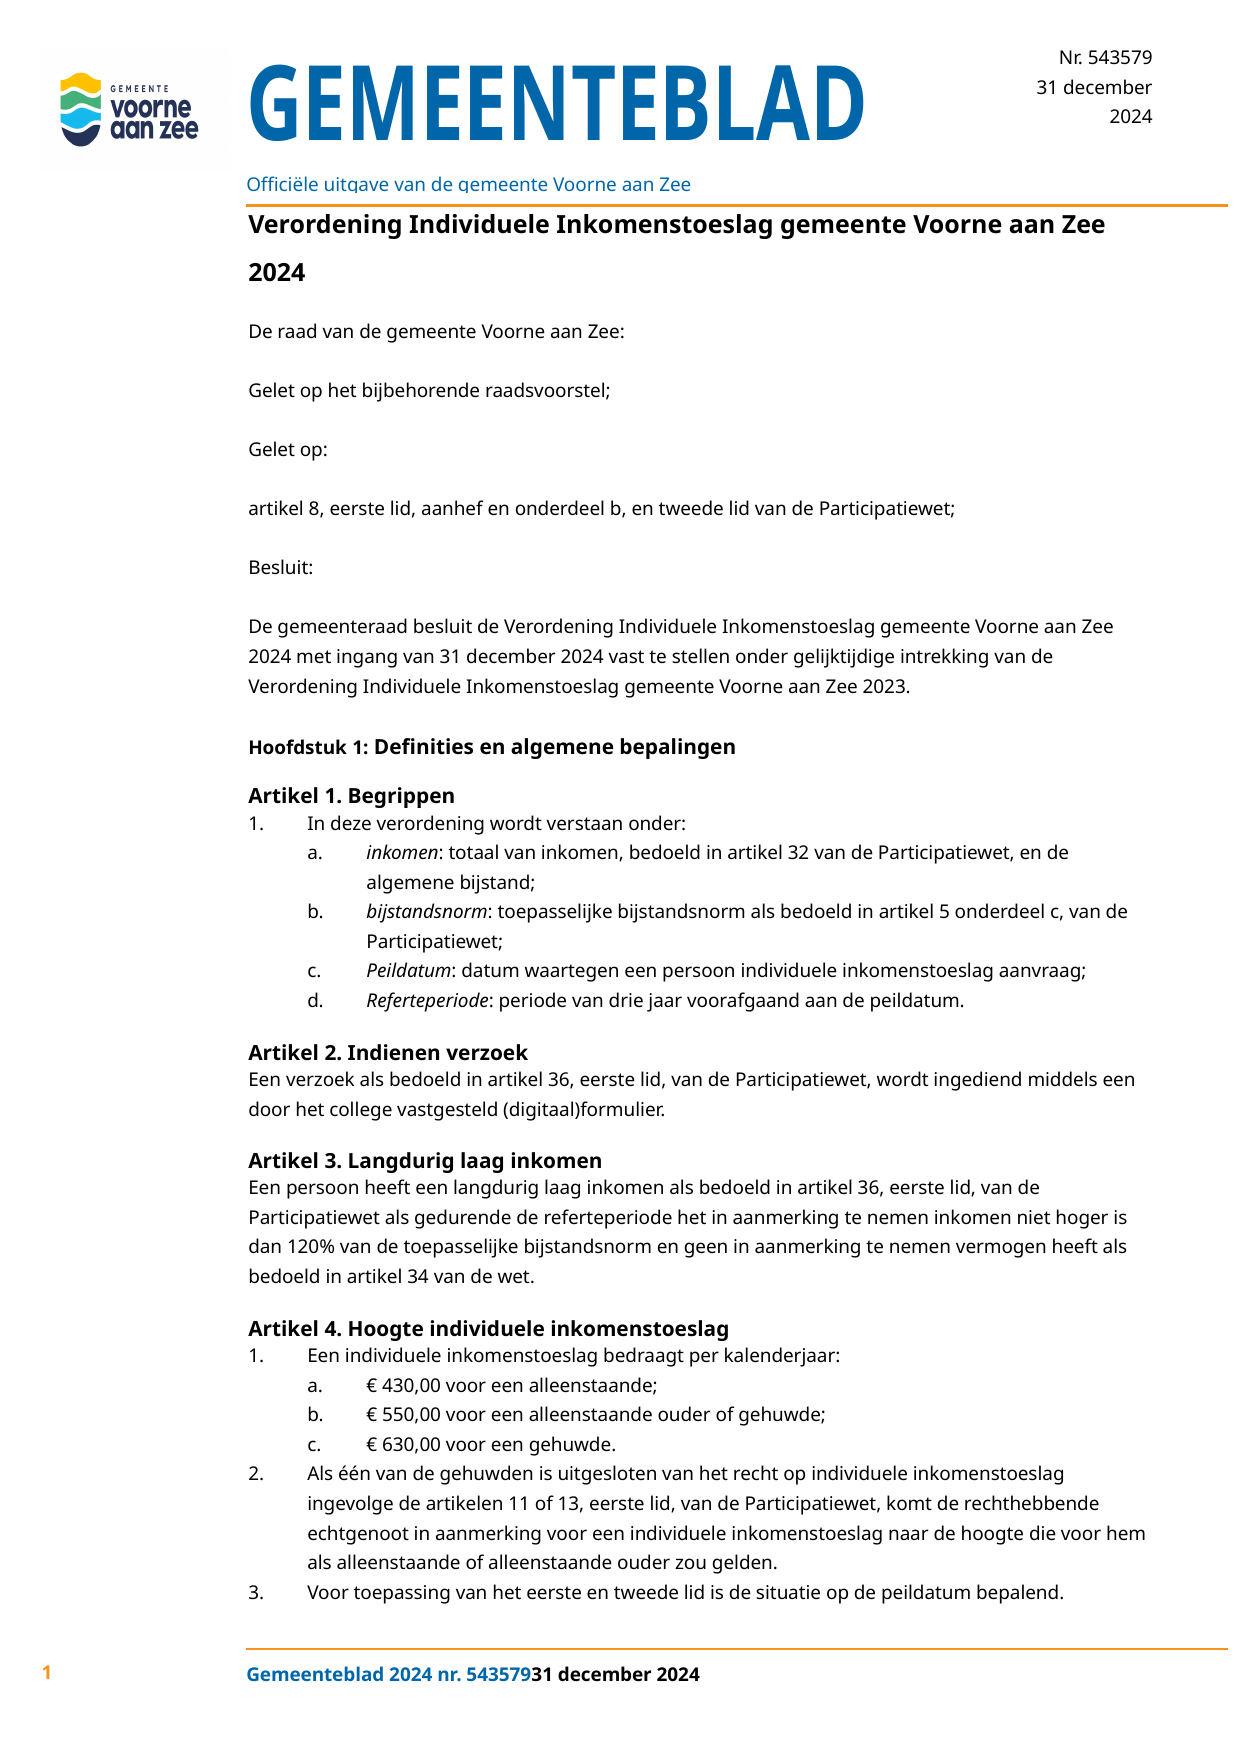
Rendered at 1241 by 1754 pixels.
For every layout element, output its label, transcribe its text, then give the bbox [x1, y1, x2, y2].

list Voor toepassing van het eerste en tweede lid is de situatie op de peildatum bepalend. [248, 1579, 1152, 1604]
picture [41, 47, 231, 172]
list Een individuele inkomenstoeslag bedraagt per kalenderjaar: [248, 1342, 1152, 1368]
list In deze verordening wordt verstaan onder: [248, 810, 1152, 836]
list € 550,00 voor een alleenstaande ouder of gehuwde; [307, 1401, 1152, 1427]
list Referteperiode: periode van drie jaar voorafgaand aan de peildatum. [307, 987, 1152, 1013]
text Gelet op het bijbehorende raadsvoorstel; [248, 377, 1152, 403]
text Artikel 3. Langdurig laag inkomen [248, 1146, 1152, 1174]
text De gemeenteraad besluit de Verordening Individuele Inkomenstoeslag gemeente Voorne aan Zee 2024 met ingang van 31 december 2024 vast te stellen onder gelijktijdige intrekking van de Verordening Individuele Inkomenstoeslag gemeente Voorne aan Zee 2023. [248, 614, 1152, 699]
list inkomen: totaal van inkomen, bedoeld in artikel 32 van de Participatiewet, en de algemene bijstand; [307, 839, 1152, 895]
list bijstandsnorm: toepasselijke bijstandsnorm als bedoeld in artikel 5 onderdeel c, van de Participatiewet; [307, 898, 1152, 954]
text Een verzoek als bedoeld in artikel 36, eerste lid, van de Participatiewet, wordt ingediend middels een door het college vastgesteld (digitaal)formulier. [248, 1066, 1152, 1121]
text De raad van de gemeente Voorne aan Zee: [248, 318, 1152, 344]
text artikel 8, eerste lid, aanhef en onderdeel b, en tweede lid van de Participatiewet; [248, 495, 1152, 521]
list € 630,00 voor een gehuwde. [307, 1431, 1152, 1457]
text Verordening Individuele Inkomenstoeslag gemeente Voorne aan Zee 2024 [248, 207, 1152, 288]
text Besluit: [248, 554, 1152, 580]
text Een persoon heeft een langdurig laag inkomen als bedoeld in artikel 36, eerste lid, van de Participatiewet als gedurende de referteperiode het in aanmerking te nemen inkomen niet hoger is dan 120% van de toepasselijke bijstandsnorm en geen in aanmerking te nemen vermogen heeft als bedoeld in artikel 34 van de wet. [248, 1174, 1152, 1289]
text Hoofdstuk 1: Definities en algemene bepalingen [248, 732, 1152, 761]
list € 430,00 voor een alleenstaande; [307, 1372, 1152, 1397]
text Artikel 2. Indienen verzoek [248, 1038, 1152, 1066]
text Gelet op: [248, 436, 1152, 462]
list Peildatum: datum waartegen een persoon individuele inkomenstoeslag aanvraag; [307, 958, 1152, 983]
list Als één van de gehuwden is uitgesloten van het recht op individuele inkomenstoeslag ingevolge de artikelen 11 of 13, eerste lid, van de Participatiewet, komt de rechthebbende echtgenoot in aanmerking voor een individuele inkomenstoeslag naar de hoogte die voor hem als alleenstaande of alleenstaande ouder zou gelden. [248, 1461, 1152, 1575]
text Artikel 4. Hoogte individuele inkomenstoeslag [248, 1314, 1152, 1342]
text Artikel 1. Begrippen [248, 781, 1152, 810]
